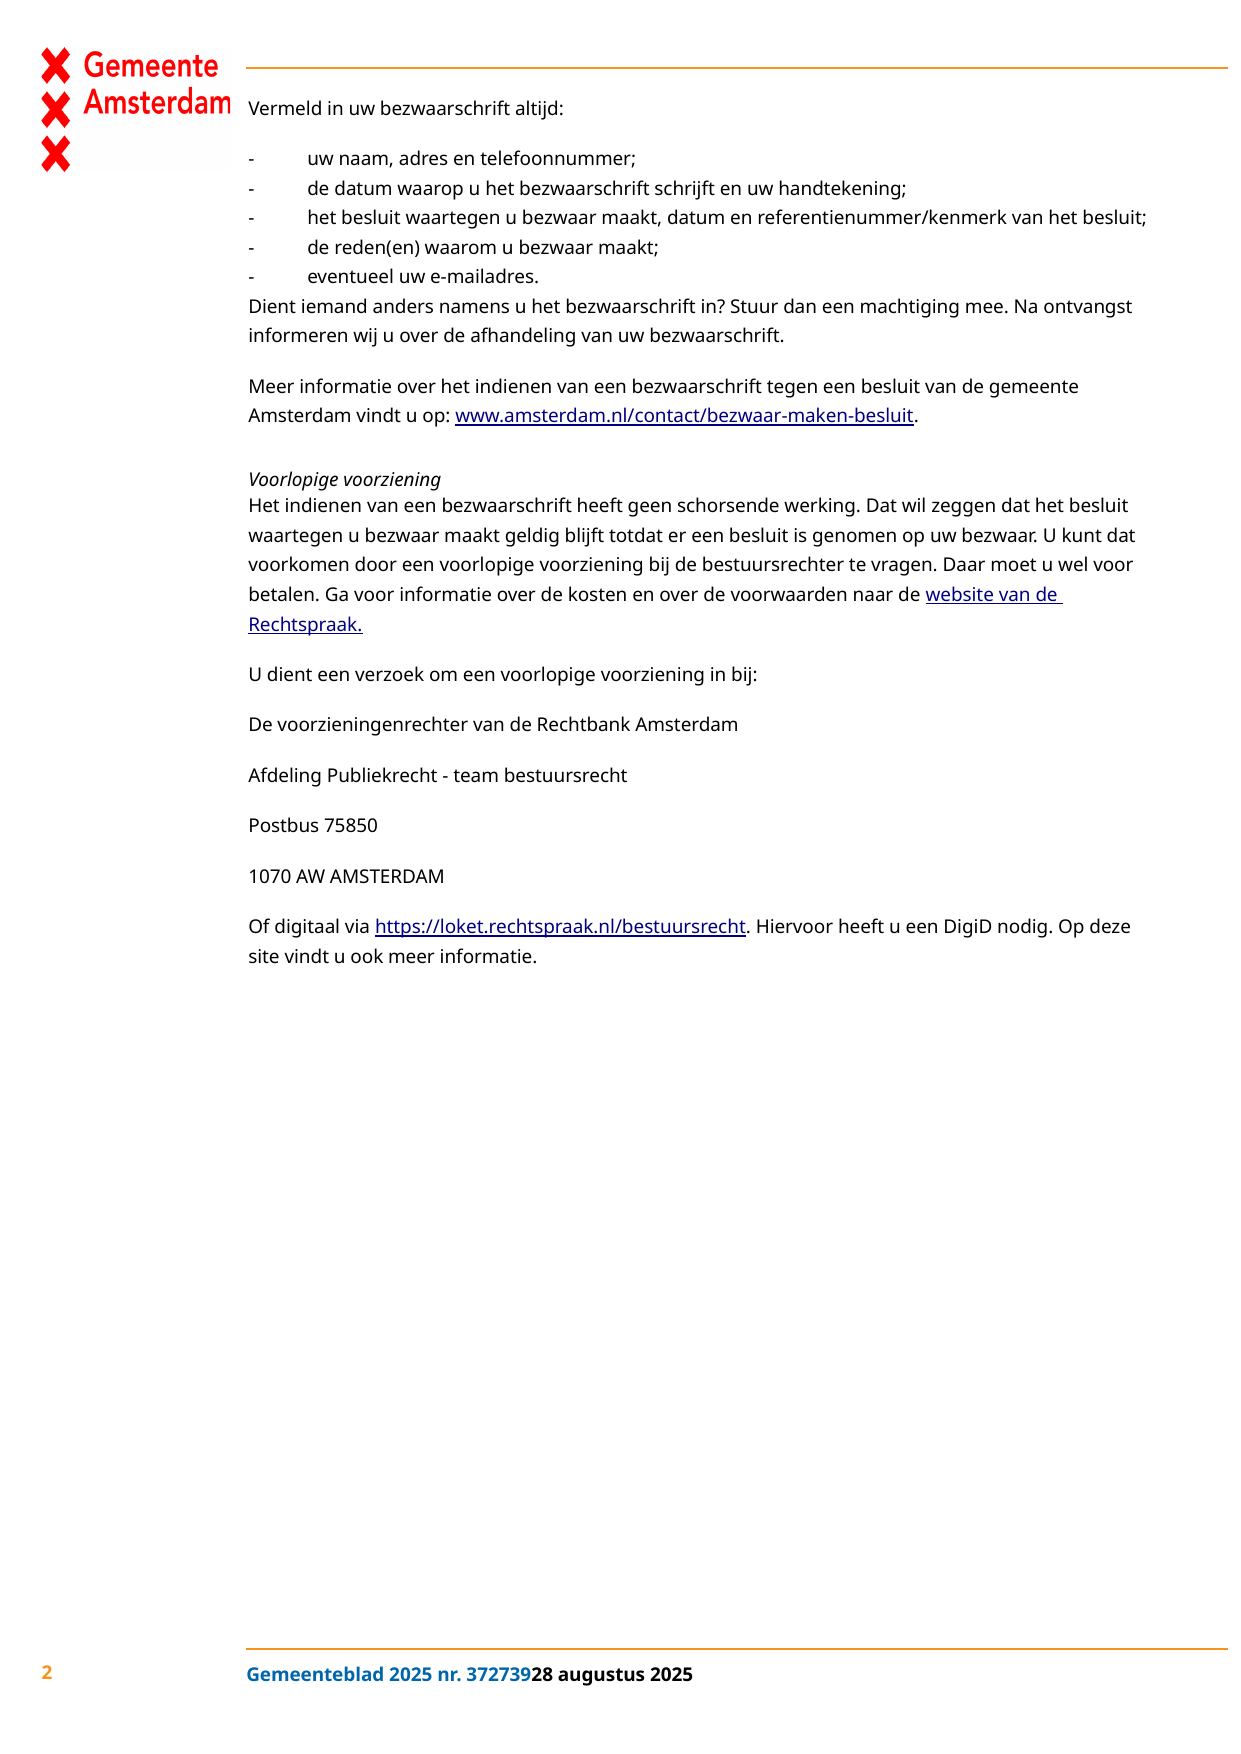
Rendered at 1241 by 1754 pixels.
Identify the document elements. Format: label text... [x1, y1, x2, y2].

text De voorzieningenrechter van de Rechtbank Amsterdam [248, 712, 1152, 737]
text Postbus 75850 [248, 812, 1152, 838]
text Dient iemand anders namens u het bezwaarschrift in? Stuur dan een machtiging mee. Na ontvangst informeren wij u over de afhandeling van uw bezwaarschrift. [248, 293, 1152, 348]
list eventueel uw e-mailadres. [248, 263, 1152, 289]
list de datum waarop u het bezwaarschrift schrijft en uw handtekening; [248, 175, 1152, 201]
list de reden(en) waarom u bezwaar maakt; [248, 234, 1152, 260]
text Vermeld in uw bezwaarschrift altijd: [248, 95, 1152, 121]
text 1070 AW AMSTERDAM [248, 863, 1152, 888]
text U dient een verzoek om een voorlopige voorziening in bij: [248, 661, 1152, 687]
text Meer informatie over het indienen van een bezwaarschrift tegen een besluit van de gemeente Amsterdam vindt u op: www.amsterdam.nl/contact/bezwaar-maken-besluit. [248, 373, 1152, 428]
list het besluit waartegen u bezwaar maakt, datum en referentienummer/kenmerk van het besluit; [248, 204, 1152, 230]
text Het indienen van een bezwaarschrift heeft geen schorsende werking. Dat wil zeggen dat het besluit waartegen u bezwaar maakt geldig blijft totdat er een besluit is genomen op uw bezwaar. U kunt dat voorkomen door een voorlopige voorziening bij de bestuursrechter te vragen. Daar moet u wel voor betalen. Ga voor informatie over de kosten en over de voorwaarden naar de website van de Rechtspraak. [248, 492, 1152, 636]
text Afdeling Publiekrecht - team bestuursrecht [248, 762, 1152, 788]
picture [41, 47, 231, 172]
text Voorlopige voorziening [248, 467, 1152, 492]
list uw naam, adres en telefoonnummer; [248, 145, 1152, 171]
text Of digitaal via https://loket.rechtspraak.nl/bestuursrecht. Hiervoor heeft u een DigiD nodig. Op deze site vindt u ook meer informatie. [248, 913, 1152, 968]
